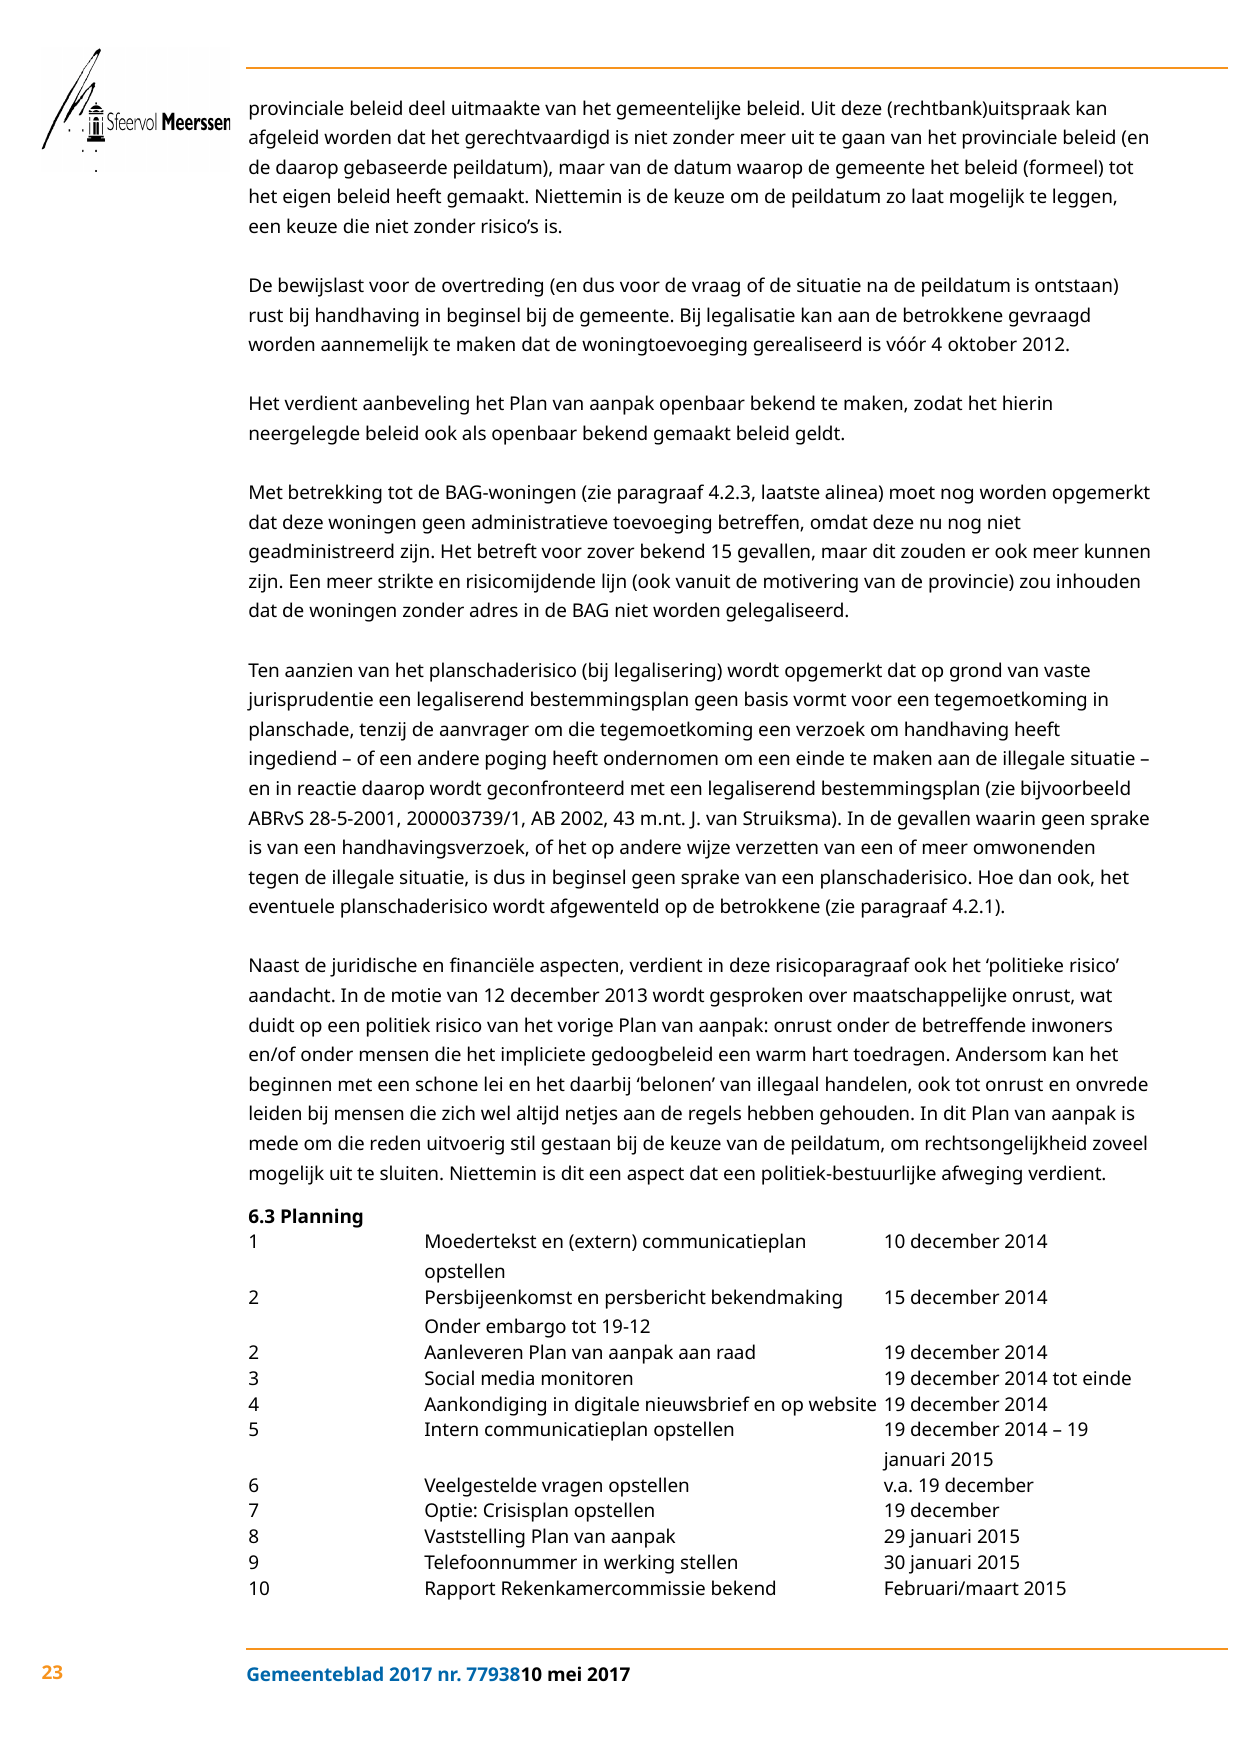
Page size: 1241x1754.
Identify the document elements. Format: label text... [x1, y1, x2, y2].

text Naast de juridische en financiële aspecten, verdient in deze risicoparagraaf ook het ‘politieke risico’ aandacht. In de motie van 12 december 2013 wordt gesproken over maatschappelijke onrust, wat duidt op een politiek risico van het vorige Plan van aanpak: onrust onder de betreffende inwoners en/of onder mensen die het impliciete gedoogbeleid een warm hart toedragen. Andersom kan het beginnen met een schone lei en het daarbij ‘belonen’ van illegaal handelen, ook tot onrust en onvrede leiden bij mensen die zich wel altijd netjes aan de regels hebben gehouden. In dit Plan van aanpak is mede om die reden uitvoerig stil gestaan bij de keuze van de peildatum, om rechtsongelijkheid zoveel mogelijk uit te sluiten. Niettemin is dit een aspect dat een politiek-bestuurlijke afweging verdient. [248, 953, 1152, 1186]
table_cell 4 [248, 1391, 424, 1417]
table_cell 30 januari 2015 [884, 1549, 1152, 1575]
table_cell Telefoonnummer in werking stellen [424, 1549, 883, 1575]
table_cell 5 [248, 1417, 424, 1472]
table_cell 8 [248, 1523, 424, 1549]
table_cell 7 [248, 1498, 424, 1523]
picture [41, 47, 231, 172]
table_cell Social media monitoren [424, 1365, 883, 1391]
table_cell 19 december 2014 – 19 januari 2015 [884, 1417, 1152, 1472]
text Het verdient aanbeveling het Plan van aanpak openbaar bekend te maken, zodat het hierin neergelegde beleid ook als openbaar bekend gemaakt beleid geldt. [248, 391, 1152, 446]
table_cell 3 [248, 1365, 424, 1391]
text provinciale beleid deel uitmaakte van het gemeentelijke beleid. Uit deze (rechtbank)uitspraak kan afgeleid worden dat het gerechtvaardigd is niet zonder meer uit te gaan van het provinciale beleid (en de daarop gebaseerde peildatum), maar van de datum waarop de gemeente het beleid (formeel) tot het eigen beleid heeft gemaakt. Niettemin is de keuze om de peildatum zo laat mogelijk te leggen, een keuze die niet zonder risico’s is. [248, 95, 1152, 239]
text Met betrekking tot de BAG-woningen (zie paragraaf 4.2.3, laatste alinea) moet nog worden opgemerkt dat deze woningen geen administratieve toevoeging betreffen, omdat deze nu nog niet geadministreerd zijn. Het betreft voor zover bekend 15 gevallen, maar dit zouden er ook meer kunnen zijn. Een meer strikte en risicomijdende lijn (ook vanuit de motivering van de provincie) zou inhouden dat de woningen zonder adres in de BAG niet worden gelegaliseerd. [248, 479, 1152, 623]
table_cell Optie: Crisisplan opstellen [424, 1498, 883, 1523]
table_cell Aankondiging in digitale nieuwsbrief en op website [424, 1391, 883, 1417]
table_cell 19 december 2014 [884, 1339, 1152, 1365]
table_cell v.a. 19 december [884, 1472, 1152, 1498]
table_cell Aanleveren Plan van aanpak aan raad [424, 1339, 883, 1365]
text 6.3 Planning [248, 1203, 1152, 1229]
table_cell 10 [248, 1575, 424, 1601]
table_cell 2 [248, 1284, 424, 1339]
table_cell Intern communicatieplan opstellen [424, 1417, 883, 1472]
table_cell 19 december 2014 tot einde [884, 1365, 1152, 1391]
table_cell 6 [248, 1472, 424, 1498]
table_cell 19 december 2014 [884, 1391, 1152, 1417]
text Ten aanzien van het planschaderisico (bij legalisering) wordt opgemerkt dat op grond van vaste jurisprudentie een legaliserend bestemmingsplan geen basis vormt voor een tegemoetkoming in planschade, tenzij de aanvrager om die tegemoetkoming een verzoek om handhaving heeft ingediend – of een andere poging heeft ondernomen om een einde te maken aan de illegale situatie – en in reactie daarop wordt geconfronteerd met een legaliserend bestemmingsplan (zie bijvoorbeeld ABRvS 28-5-2001, 200003739/1, AB 2002, 43 m.nt. J. van Struiksma). In de gevallen waarin geen sprake is van een handhavingsverzoek, of het op andere wijze verzetten van een of meer omwonenden tegen de illegale situatie, is dus in beginsel geen sprake van een planschaderisico. Hoe dan ook, het eventuele planschaderisico wordt afgewenteld op de betrokkene (zie paragraaf 4.2.1). [248, 657, 1152, 919]
table_cell 19 december [884, 1498, 1152, 1523]
table_cell Persbijeenkomst en persbericht bekendmaking Onder embargo tot 19-12 [424, 1284, 883, 1339]
table_cell 2 [248, 1339, 424, 1365]
table_cell 9 [248, 1549, 424, 1575]
table_cell Februari/maart 2015 [884, 1575, 1152, 1601]
table_cell Vaststelling Plan van aanpak [424, 1523, 883, 1549]
table_cell 15 december 2014 [884, 1284, 1152, 1339]
table_cell Veelgestelde vragen opstellen [424, 1472, 883, 1498]
text De bewijslast voor de overtreding (en dus voor de vraag of de situatie na de peildatum is ontstaan) rust bij handhaving in beginsel bij de gemeente. Bij legalisatie kan aan de betrokkene gevraagd worden aannemelijk te maken dat de woningtoevoeging gerealiseerd is vóór 4 oktober 2012. [248, 272, 1152, 357]
table_header Moedertekst en (extern) communicatieplan opstellen [424, 1229, 883, 1284]
table_header 10 december 2014 [884, 1229, 1152, 1284]
table_cell 29 januari 2015 [884, 1523, 1152, 1549]
table_header 1 [248, 1229, 424, 1284]
table_cell Rapport Rekenkamercommissie bekend [424, 1575, 883, 1601]
